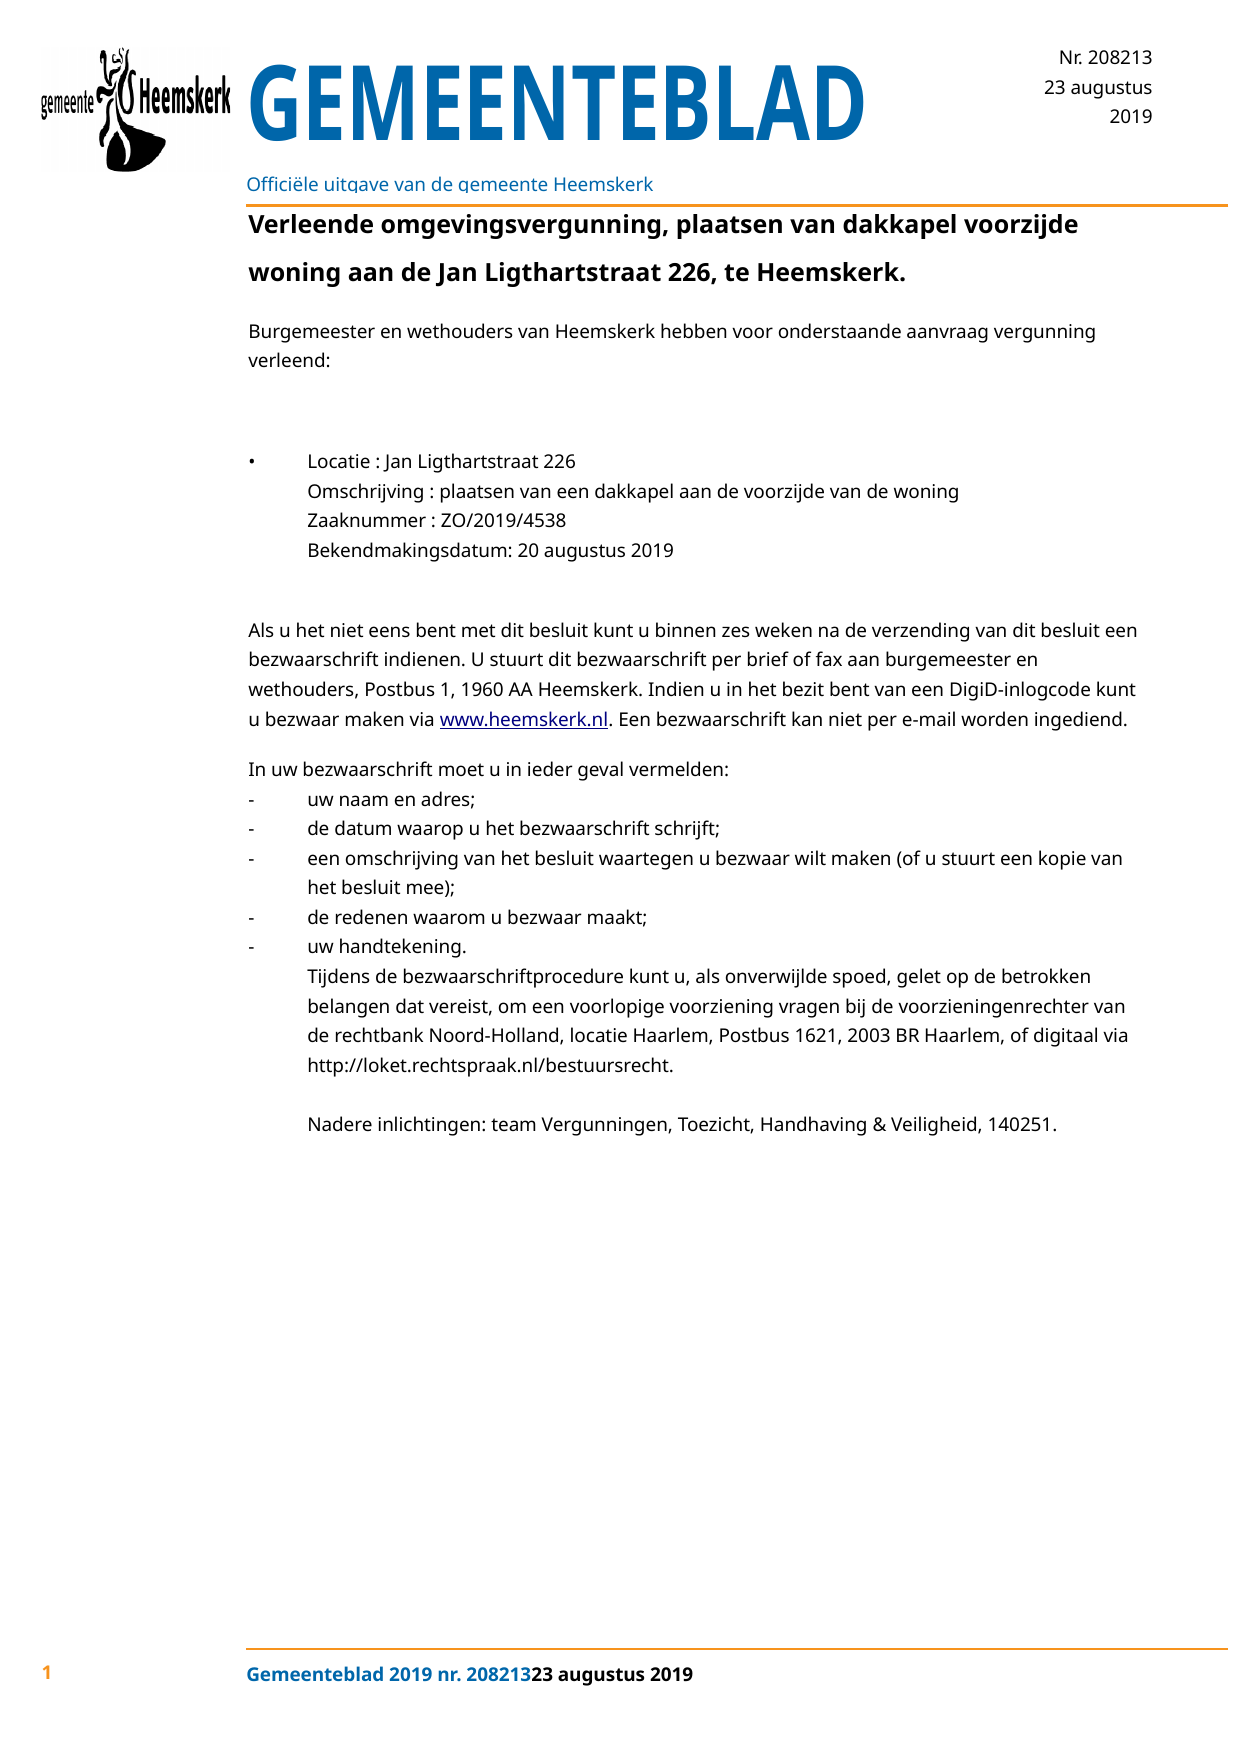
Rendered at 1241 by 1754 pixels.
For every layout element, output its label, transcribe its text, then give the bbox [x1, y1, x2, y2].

list Tijdens de bezwaarschriftprocedure kunt u, als onverwijlde spoed, gelet op de betrokken belangen dat vereist, om een voorlopige voorziening vragen bij de voorzieningenrechter van de rechtbank Noord-Holland, locatie Haarlem, Postbus 1621, 2003 BR Haarlem, of digitaal via http://loket.rechtspraak.nl/bestuursrecht. [248, 963, 1152, 1078]
list Omschrijving : plaatsen van een dakkapel aan de voorzijde van de woning [248, 478, 1152, 504]
list een omschrijving van het besluit waartegen u bezwaar wilt maken (of u stuurt een kopie van het besluit mee); [248, 845, 1152, 900]
text In uw bezwaarschrift moet u in ieder geval vermelden: [248, 756, 1152, 782]
list Nadere inlichtingen: team Vergunningen, Toezicht, Handhaving & Veiligheid, 140251. [248, 1111, 1152, 1137]
text Burgemeester en wethouders van Heemskerk hebben voor onderstaande aanvraag vergunning verleend: [248, 318, 1152, 373]
list Bekendmakingsdatum: 20 augustus 2019 [248, 537, 1152, 563]
list de datum waarop u het bezwaarschrift schrijft; [248, 815, 1152, 841]
picture [41, 47, 231, 172]
list uw naam en adres; [248, 786, 1152, 812]
list de redenen waarom u bezwaar maakt; [248, 904, 1152, 930]
list uw handtekening. [248, 934, 1152, 959]
text Als u het niet eens bent met dit besluit kunt u binnen zes weken na de verzending van dit besluit een bezwaarschrift indienen. U stuurt dit bezwaarschrift per brief of fax aan burgemeester en wethouders, Postbus 1, 1960 AA Heemskerk. Indien u in het bezit bent van een DigiD-inlogcode kunt u bezwaar maken via www.heemskerk.nl. Een bezwaarschrift kan niet per e-mail worden ingediend. [248, 617, 1152, 732]
text Verleende omgevingsvergunning, plaatsen van dakkapel voorzijde woning aan de Jan Ligthartstraat 226, te Heemskerk. [248, 207, 1152, 288]
list Locatie : Jan Ligthartstraat 226 [248, 448, 1152, 474]
list Zaaknummer : ZO/2019/4538 [248, 507, 1152, 533]
